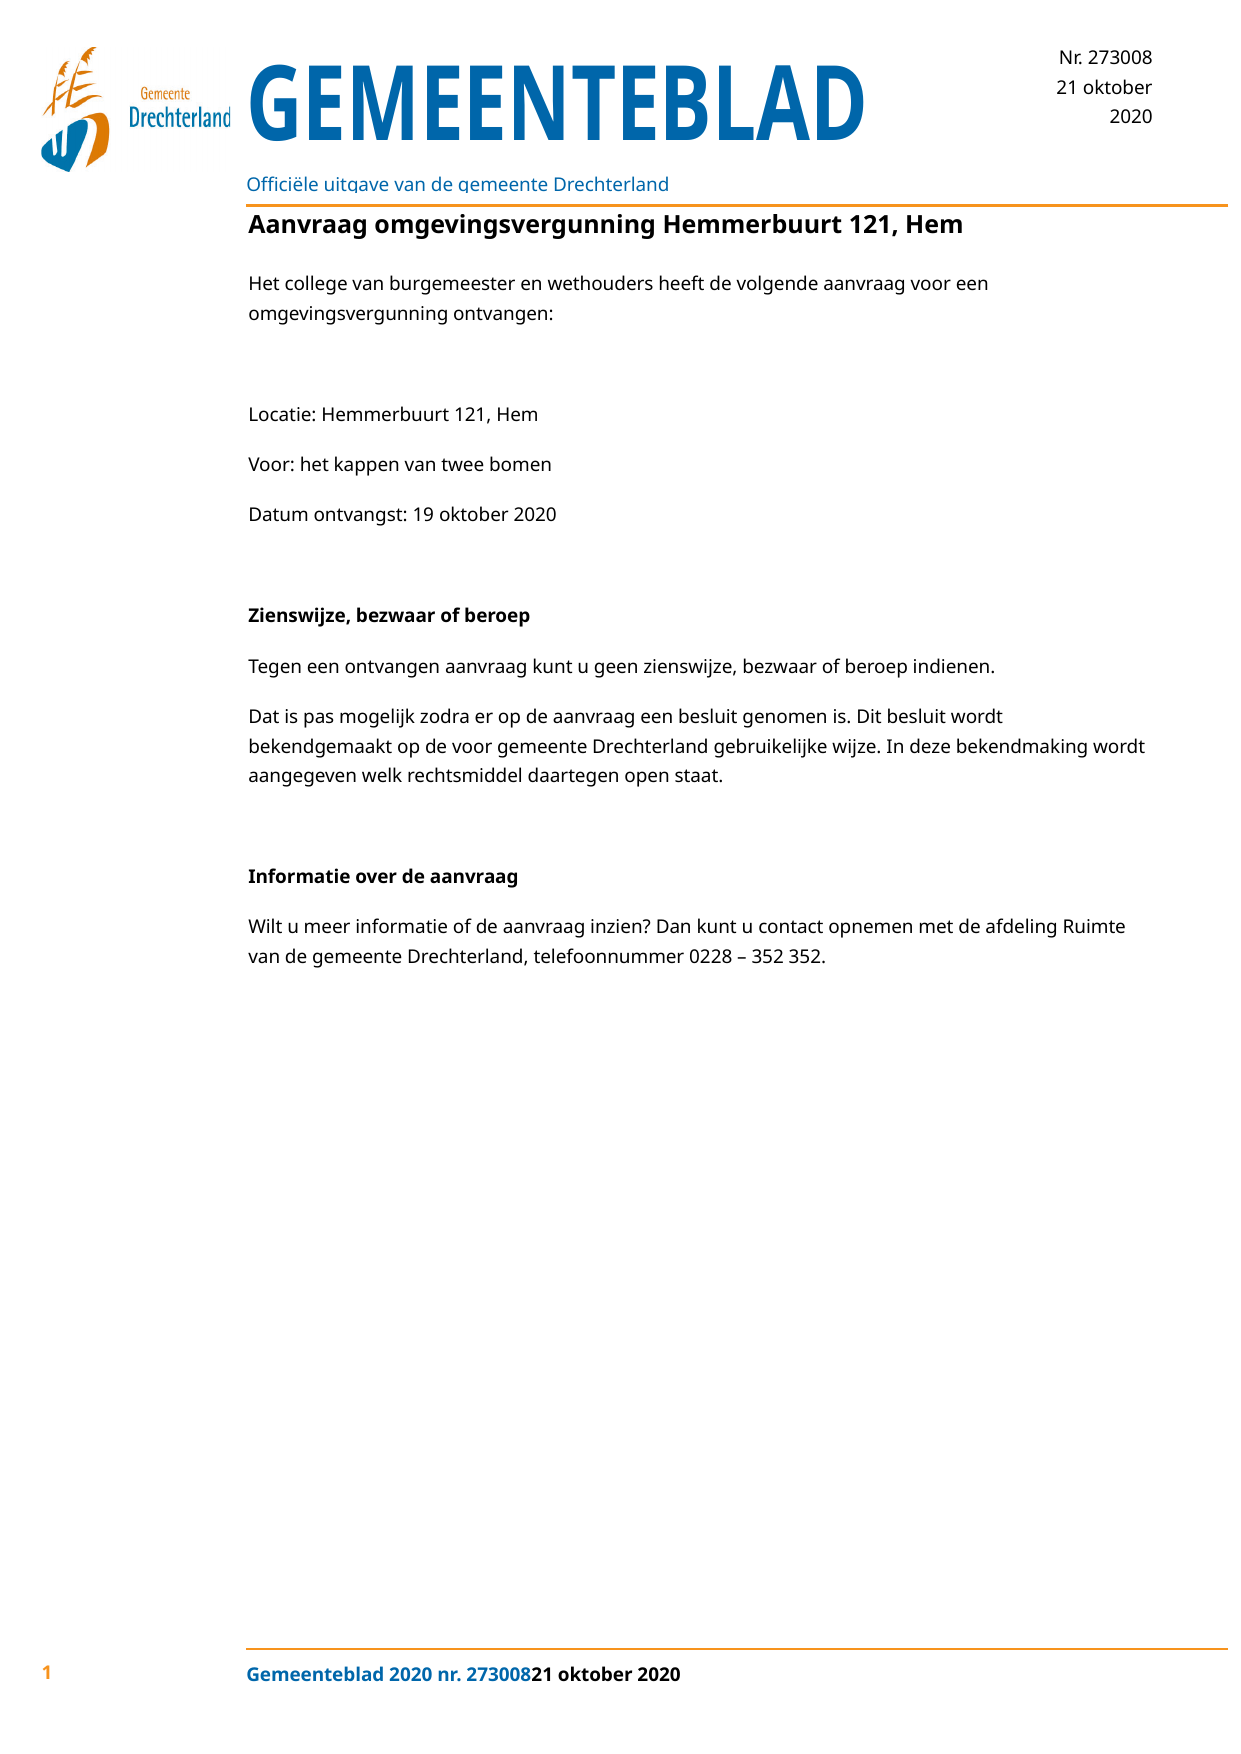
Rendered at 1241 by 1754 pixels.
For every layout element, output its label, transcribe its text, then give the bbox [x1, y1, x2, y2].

picture [226, 115, 231, 124]
text Het college van burgemeester en wethouders heeft de volgende aanvraag voor een omgevingsvergunning ontvangen: [248, 270, 1152, 326]
picture [41, 47, 231, 172]
text Dat is pas mogelijk zodra er op de aanvraag een besluit genomen is. Dit besluit wordt bekendgemaakt op de voor gemeente Drechterland gebruikelijke wijze. In deze bekendmaking wordt aangegeven welk rechtsmiddel daartegen open staat. [248, 703, 1152, 788]
text Informatie over de aanvraag [248, 863, 1152, 889]
text Aanvraag omgevingsvergunning Hemmerbuurt 121, Hem [248, 207, 1152, 241]
text Tegen een ontvangen aanvraag kunt u geen zienswijze, bezwaar of beroep indienen. [248, 653, 1152, 678]
text Locatie: Hemmerbuurt 121, Hem [248, 401, 1152, 426]
text Voor: het kappen van twee bomen [248, 451, 1152, 477]
text Zienswijze, bezwaar of beroep [248, 602, 1152, 628]
picture [41, 158, 64, 172]
text Wilt u meer informatie of de aanvraag inzien? Dan kunt u contact opnemen met de afdeling Ruimte van de gemeente Drechterland, telefoonnummer 0228 – 352 352. [248, 914, 1152, 969]
text Datum ontvangst: 19 oktober 2020 [248, 502, 1152, 527]
